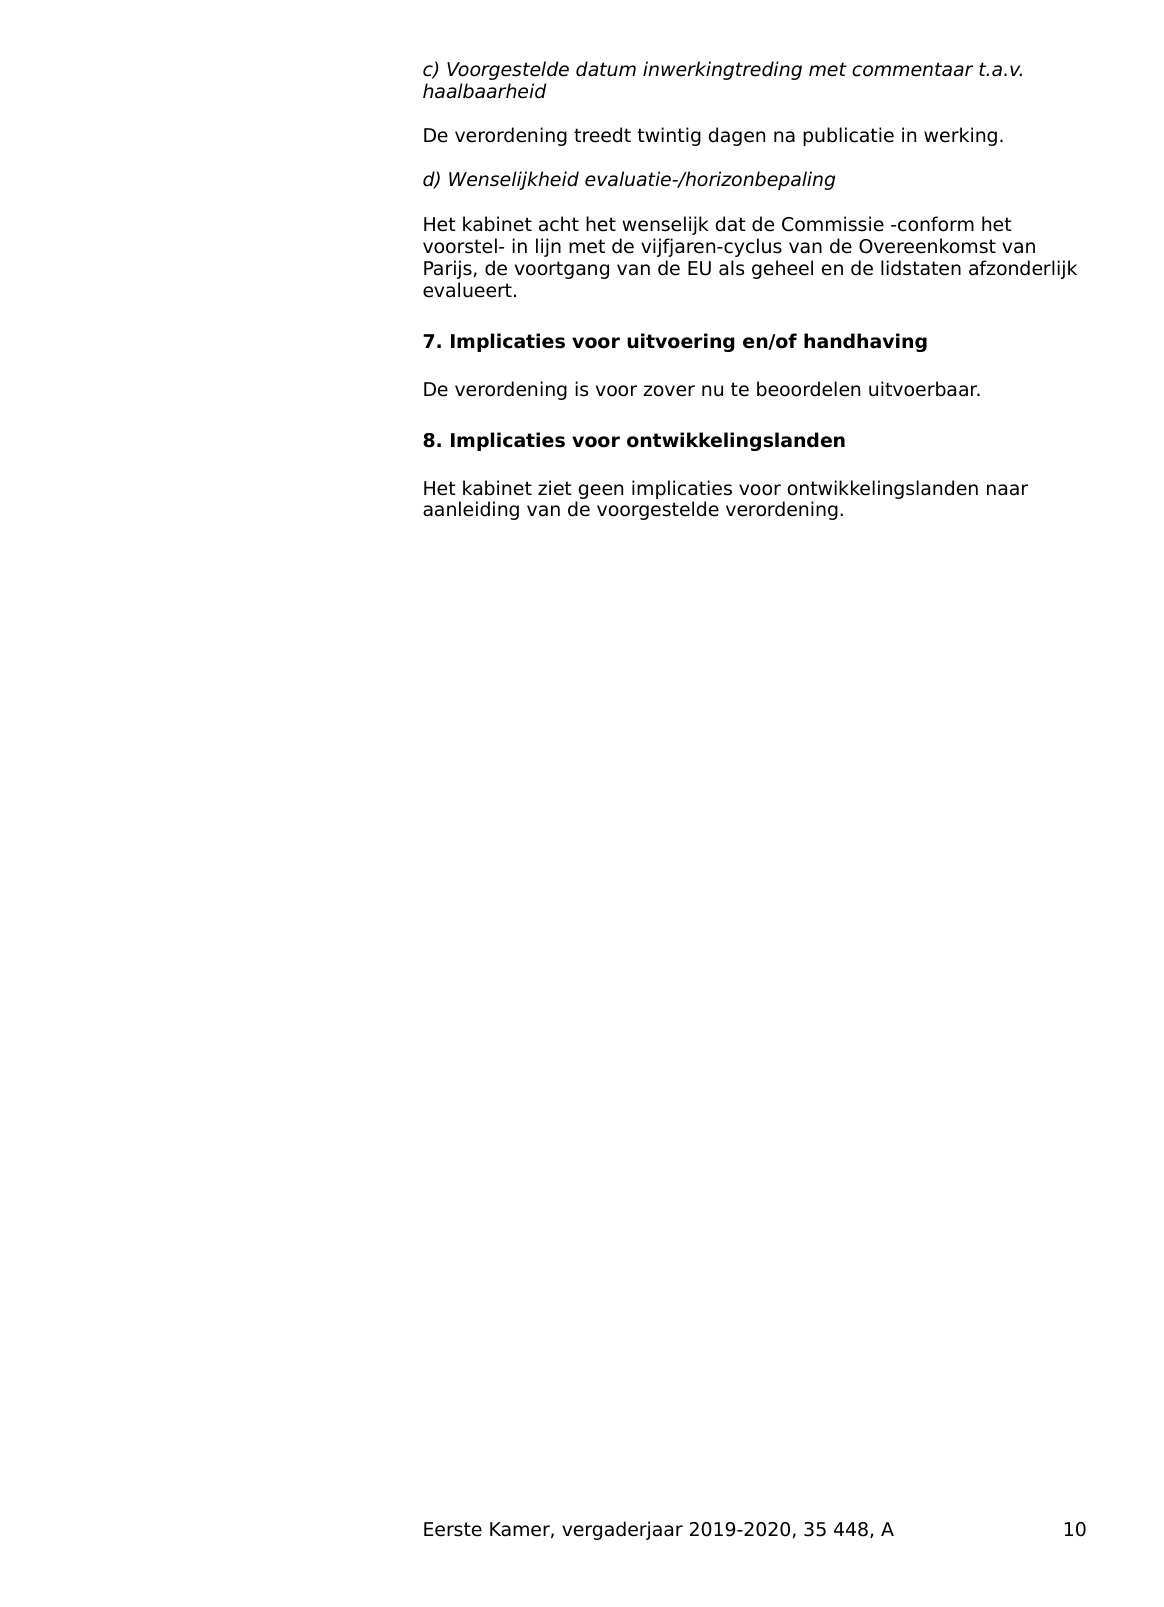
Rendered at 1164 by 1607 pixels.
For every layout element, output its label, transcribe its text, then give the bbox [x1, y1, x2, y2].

text De verordening is voor zover nu te beoordelen uitvoerbaar. [422, 378, 1087, 400]
subtitle 7. Implicaties voor uitvoering en/of handhaving [422, 331, 1087, 353]
text Het kabinet ziet geen implicaties voor ontwikkelingslanden naar aanleiding van de voorgestelde verordening. [422, 477, 1087, 521]
text Het kabinet acht het wenselijk dat de Commissie -conform het voorstel- in lijn met de vijfjaren-cyclus van de Overeenkomst van Parijs, de voortgang van de EU als geheel en de lidstaten afzonderlijk evalueert. [422, 213, 1087, 301]
subtitle c) Voorgestelde datum inwerkingtreding met commentaar t.a.v. haalbaarheid [422, 59, 1087, 103]
text De verordening treedt twintig dagen na publicatie in werking. [422, 125, 1087, 147]
subtitle 8. Implicaties voor ontwikkelingslanden [422, 430, 1087, 452]
subtitle d) Wenselijkheid evaluatie-/horizonbepaling [422, 169, 1087, 191]
